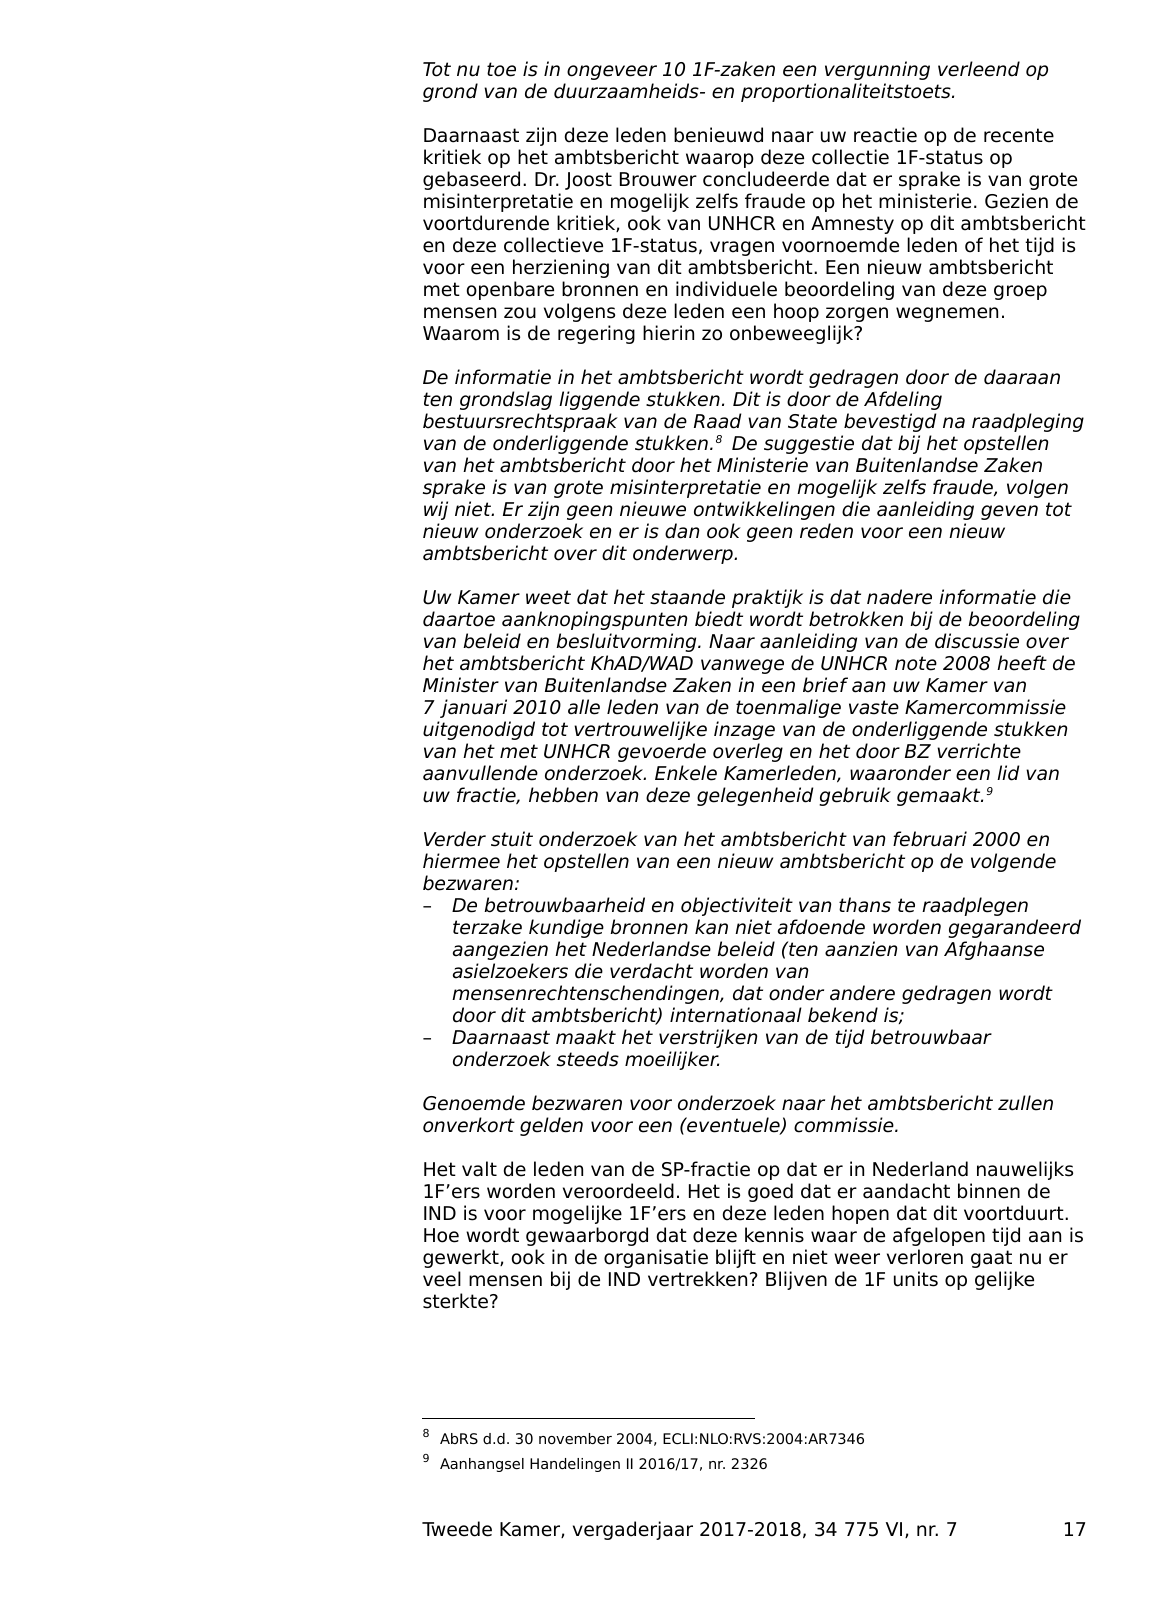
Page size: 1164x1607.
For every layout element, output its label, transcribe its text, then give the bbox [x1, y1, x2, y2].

text Tot nu toe is in ongeveer 10 1F-zaken een vergunning verleend op grond van de duurzaamheids- en proportionaliteitstoets. [422, 59, 1087, 103]
text AbRS d.d. 30 november 2004, ECLI:NLO:RVS:2004:AR7346 [422, 1427, 1087, 1449]
text Het valt de leden van de SP-fractie op dat er in Nederland nauwelijks 1F’ers worden veroordeeld. Het is goed dat er aandacht binnen de IND is voor mogelijke 1F’ers en deze leden hopen dat dit voortduurt. Hoe wordt gewaarborgd dat deze kennis waar de afgelopen tijd aan is gewerkt, ook in de organisatie blijft en niet weer verloren gaat nu er veel mensen bij de IND vertrekken? Blijven de 1F units op gelijke sterkte? [422, 1159, 1087, 1313]
text De informatie in het ambtsbericht wordt gedragen door de daaraan ten grondslag liggende stukken. Dit is door de Afdeling bestuursrechtspraak van de Raad van State bevestigd na raadpleging van de onderliggende stukken. De suggestie dat bij het opstellen van het ambtsbericht door het Ministerie van Buitenlandse Zaken sprake is van grote misinterpretatie en mogelijk zelfs fraude, volgen wij niet. Er zijn geen nieuwe ontwikkelingen die aanleiding geven tot nieuw onderzoek en er is dan ook geen reden voor een nieuw ambtsbericht over dit onderwerp. [422, 367, 1087, 565]
text Aanhangsel Handelingen II 2016/17, nr. 2326 [422, 1452, 1087, 1474]
text Verder stuit onderzoek van het ambtsbericht van februari 2000 en hiermee het opstellen van een nieuw ambtsbericht op de volgende bezwaren: [422, 829, 1087, 895]
text Uw Kamer weet dat het staande praktijk is dat nadere informatie die daartoe aanknopingspunten biedt wordt betrokken bij de beoordeling van beleid en besluitvorming. Naar aanleiding van de discussie over het ambtsbericht KhAD/WAD vanwege de UNHCR note 2008 heeft de Minister van Buitenlandse Zaken in een brief aan uw Kamer van 7 januari 2010 alle leden van de toenmalige vaste Kamercommissie uitgenodigd tot vertrouwelijke inzage van de onderliggende stukken van het met UNHCR gevoerde overleg en het door BZ verrichte aanvullende onderzoek. Enkele Kamerleden, waaronder een lid van uw fractie, hebben van deze gelegenheid gebruik gemaakt. [422, 587, 1087, 807]
text Daarnaast zijn deze leden benieuwd naar uw reactie op de recente kritiek op het ambtsbericht waarop deze collectie 1F-status op gebaseerd. Dr. Joost Brouwer concludeerde dat er sprake is van grote misinterpretatie en mogelijk zelfs fraude op het ministerie. Gezien de voortdurende kritiek, ook van UNHCR en Amnesty op dit ambtsbericht en deze collectieve 1F-status, vragen voornoemde leden of het tijd is voor een herziening van dit ambtsbericht. Een nieuw ambtsbericht met openbare bronnen en individuele beoordeling van deze groep mensen zou volgens deze leden een hoop zorgen wegnemen. Waarom is de regering hierin zo onbeweeglijk? [422, 125, 1087, 345]
text – Daarnaast maakt het verstrijken van de tijd betrouwbaar onderzoek steeds moeilijker. [422, 1027, 1087, 1071]
text Genoemde bezwaren voor onderzoek naar het ambtsbericht zullen onverkort gelden voor een (eventuele) commissie. [422, 1093, 1087, 1137]
text – De betrouwbaarheid en objectiviteit van thans te raadplegen terzake kundige bronnen kan niet afdoende worden gegarandeerd aangezien het Nederlandse beleid (ten aanzien van Afghaanse asielzoekers die verdacht worden van mensenrechtenschendingen, dat onder andere gedragen wordt door dit ambtsbericht) internationaal bekend is; [422, 895, 1087, 1027]
